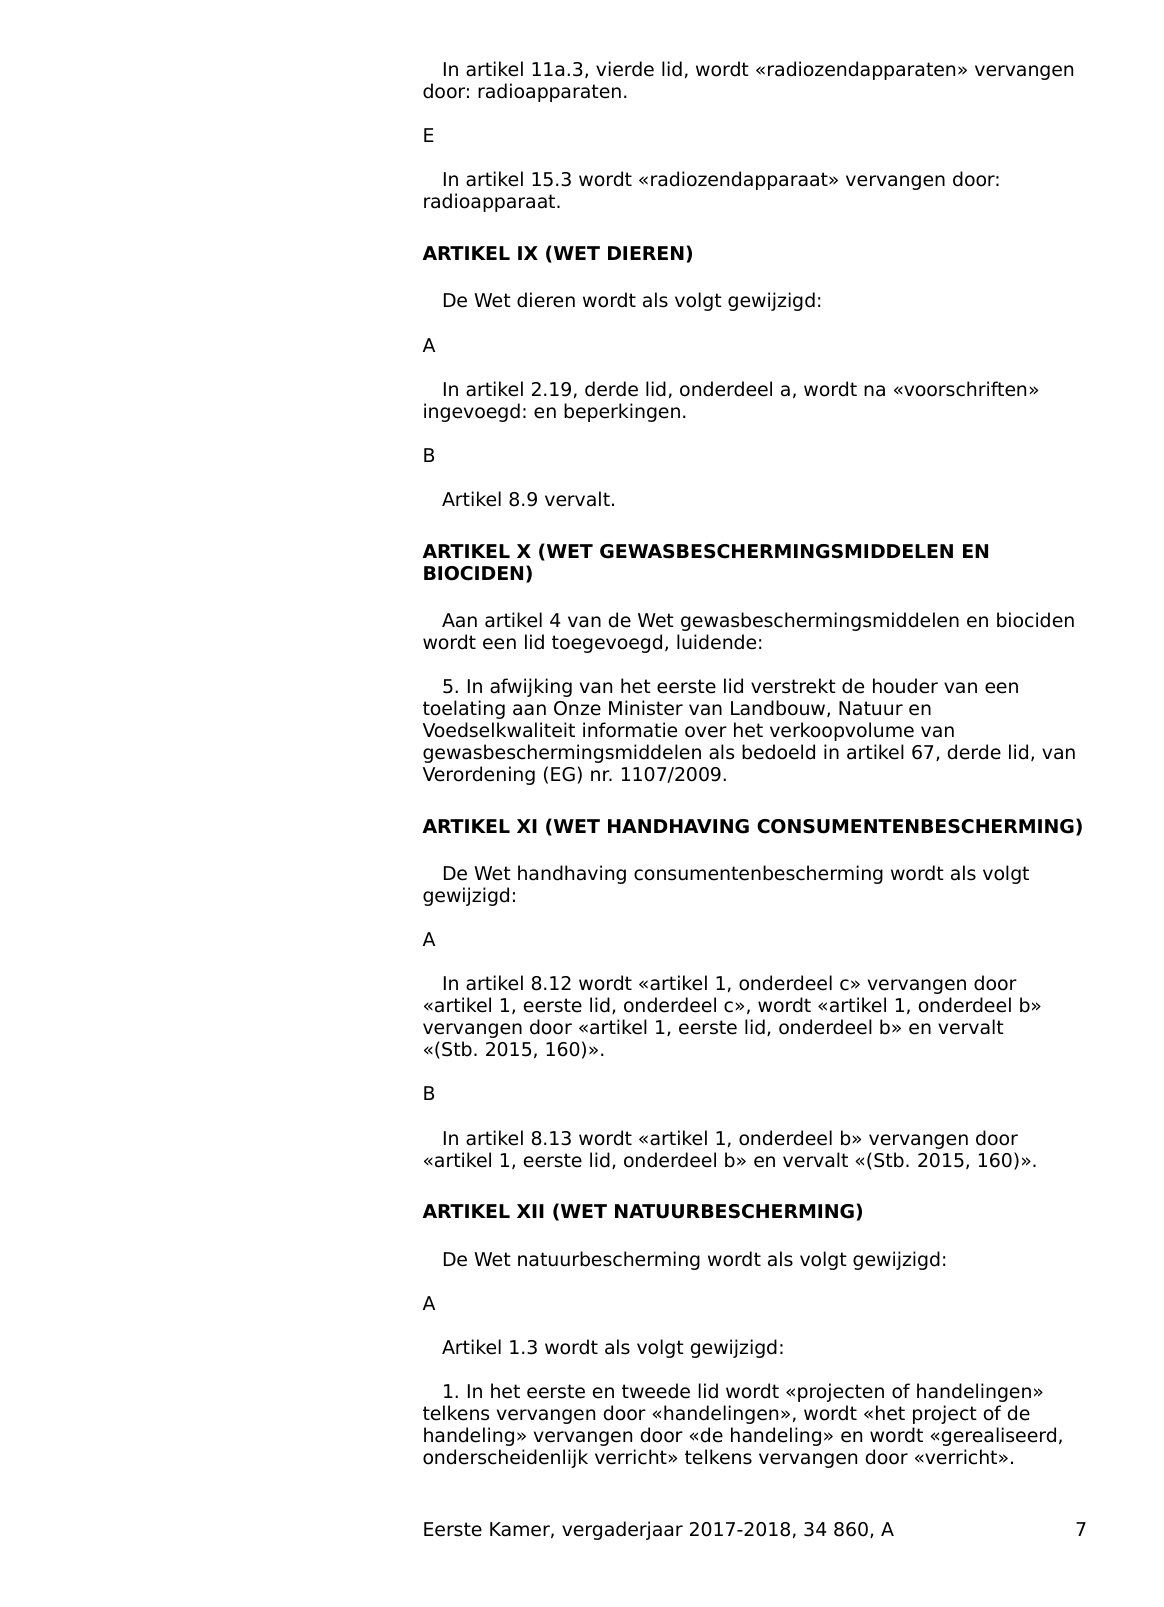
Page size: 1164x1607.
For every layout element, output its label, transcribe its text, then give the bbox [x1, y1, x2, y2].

text B [422, 445, 1087, 467]
text 5. In afwijking van het eerste lid verstrekt de houder van een toelating aan Onze Minister van Landbouw, Natuur en Voedselkwaliteit informatie over het verkoopvolume van gewasbeschermingsmiddelen als bedoeld in artikel 67, derde lid, van Verordening (EG) nr. 1107/2009. [422, 676, 1087, 786]
text De Wet dieren wordt als volgt gewijzigd: [422, 290, 1087, 312]
text Artikel 1.3 wordt als volgt gewijzigd: [422, 1337, 1087, 1359]
text In artikel 8.13 wordt «artikel 1, onderdeel b» vervangen door «artikel 1, eerste lid, onderdeel b» en vervalt «(Stb. 2015, 160)». [422, 1127, 1087, 1171]
text A [422, 1293, 1087, 1314]
text In artikel 8.12 wordt «artikel 1, onderdeel c» vervangen door «artikel 1, eerste lid, onderdeel c», wordt «artikel 1, onderdeel b» vervangen door «artikel 1, eerste lid, onderdeel b» en vervalt «(Stb. 2015, 160)». [422, 973, 1087, 1061]
text In artikel 15.3 wordt «radiozendapparaat» vervangen door: radioapparaat. [422, 169, 1087, 213]
text 1. In het eerste en tweede lid wordt «projecten of handelingen» telkens vervangen door «handelingen», wordt «het project of de handeling» vervangen door «de handeling» en wordt «gerealiseerd, onderscheidenlijk verricht» telkens vervangen door «verricht». [422, 1381, 1087, 1469]
text E [422, 125, 1087, 147]
text A [422, 334, 1087, 356]
text De Wet natuurbescherming wordt als volgt gewijzigd: [422, 1248, 1087, 1270]
subtitle ARTIKEL IX (WET DIEREN) [422, 243, 1087, 265]
text De Wet handhaving consumentenbescherming wordt als volgt gewijzigd: [422, 863, 1087, 907]
text Aan artikel 4 van de Wet gewasbeschermingsmiddelen en biociden wordt een lid toegevoegd, luidende: [422, 610, 1087, 654]
text B [422, 1083, 1087, 1105]
subtitle ARTIKEL XI (WET HANDHAVING CONSUMENTENBESCHERMING) [422, 816, 1087, 838]
subtitle ARTIKEL X (WET GEWASBESCHERMINGSMIDDELEN EN BIOCIDEN) [422, 541, 1087, 585]
subtitle ARTIKEL XII (WET NATUURBESCHERMING) [422, 1201, 1087, 1223]
text In artikel 11a.3, vierde lid, wordt «radiozendapparaten» vervangen door: radioapparaten. [422, 59, 1087, 103]
text In artikel 2.19, derde lid, onderdeel a, wordt na «voorschriften» ingevoegd: en beperkingen. [422, 379, 1087, 423]
text A [422, 929, 1087, 951]
text Artikel 8.9 vervalt. [422, 489, 1087, 511]
